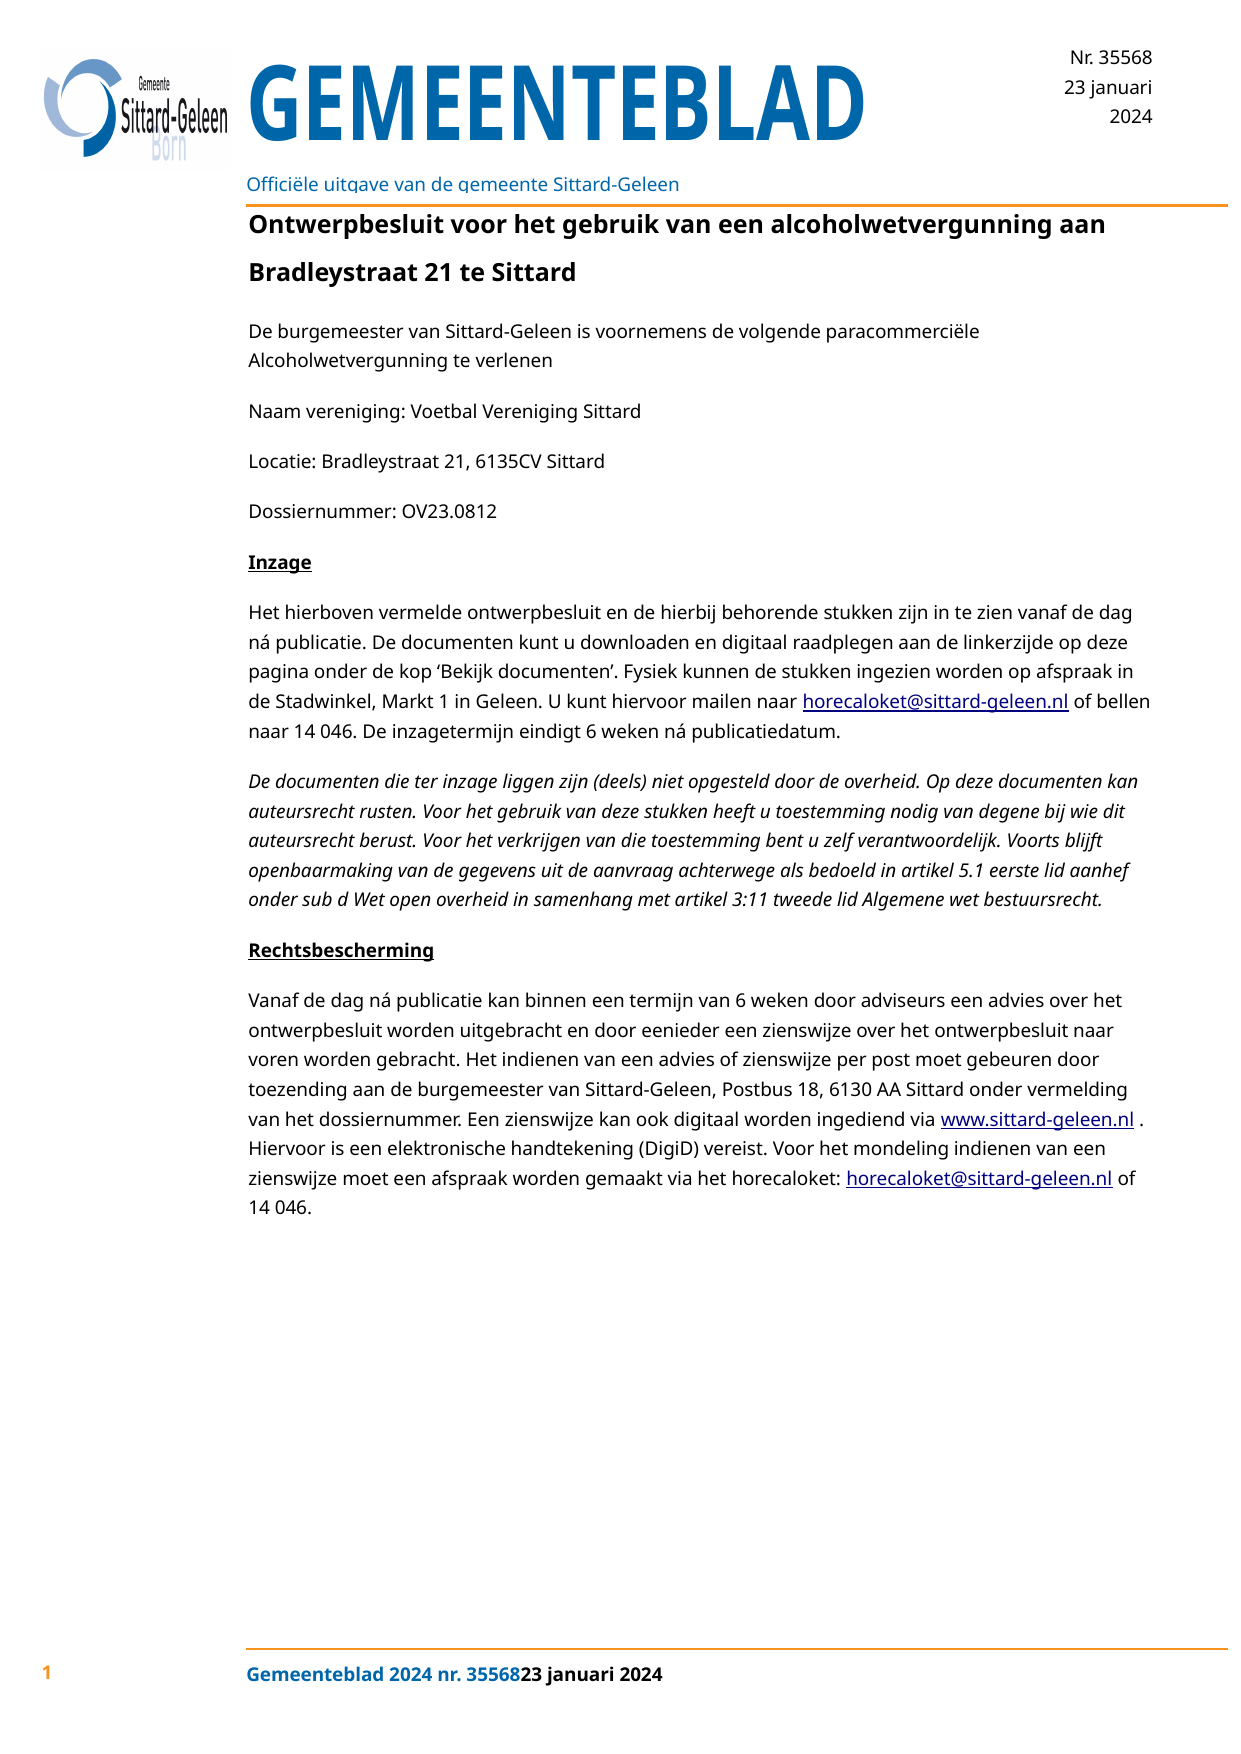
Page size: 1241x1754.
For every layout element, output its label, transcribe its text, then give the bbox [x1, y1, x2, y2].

text Inzage [248, 549, 1152, 575]
text Vanaf de dag ná publicatie kan binnen een termijn van 6 weken door adviseurs een advies over het ontwerpbesluit worden uitgebracht en door eenieder een zienswijze over het ontwerpbesluit naar voren worden gebracht. Het indienen van een advies of zienswijze per post moet gebeuren door toezending aan de burgemeester van Sittard-Geleen, Postbus 18, 6130 AA Sittard onder vermelding van het dossiernummer. Een zienswijze kan ook digitaal worden ingediend via www.sittard-geleen.nl . Hiervoor is een elektronische handtekening (DigiD) vereist. Voor het mondeling indienen van een zienswijze moet een afspraak worden gemaakt via het horecaloket: horecaloket@sittard-geleen.nl of 14 046. [248, 987, 1152, 1220]
picture [41, 47, 231, 172]
text Het hierboven vermelde ontwerpbesluit en de hierbij behorende stukken zijn in te zien vanaf de dag ná publicatie. De documenten kunt u downloaden en digitaal raadplegen aan de linkerzijde op deze pagina onder de kop ‘Bekijk documenten’. Fysiek kunnen de stukken ingezien worden op afspraak in de Stadwinkel, Markt 1 in Geleen. U kunt hiervoor mailen naar horecaloket@sittard-geleen.nl of bellen naar 14 046. De inzagetermijn eindigt 6 weken ná publicatiedatum. [248, 599, 1152, 744]
text Dossiernummer: OV23.0812 [248, 499, 1152, 524]
text Locatie: Bradleystraat 21, 6135CV Sittard [248, 448, 1152, 474]
text De documenten die ter inzage liggen zijn (deels) niet opgesteld door de overheid. Op deze documenten kan auteursrecht rusten. Voor het gebruik van deze stukken heeft u toestemming nodig van degene bij wie dit auteursrecht berust. Voor het verkrijgen van die toestemming bent u zelf verantwoordelijk. Voorts blijft openbaarmaking van de gegevens uit de aanvraag achterwege als bedoeld in artikel 5.1 eerste lid aanhef onder sub d Wet open overheid in samenhang met artikel 3:11 tweede lid Algemene wet bestuursrecht. [248, 768, 1152, 912]
text Rechtsbescherming [248, 937, 1152, 963]
text De burgemeester van Sittard-Geleen is voornemens de volgende paracommerciële Alcoholwetvergunning te verlenen [248, 318, 1152, 373]
text Naam vereniging: Voetbal Vereniging Sittard [248, 398, 1152, 424]
text Ontwerpbesluit voor het gebruik van een alcoholwetvergunning aan Bradleystraat 21 te Sittard [248, 207, 1152, 288]
